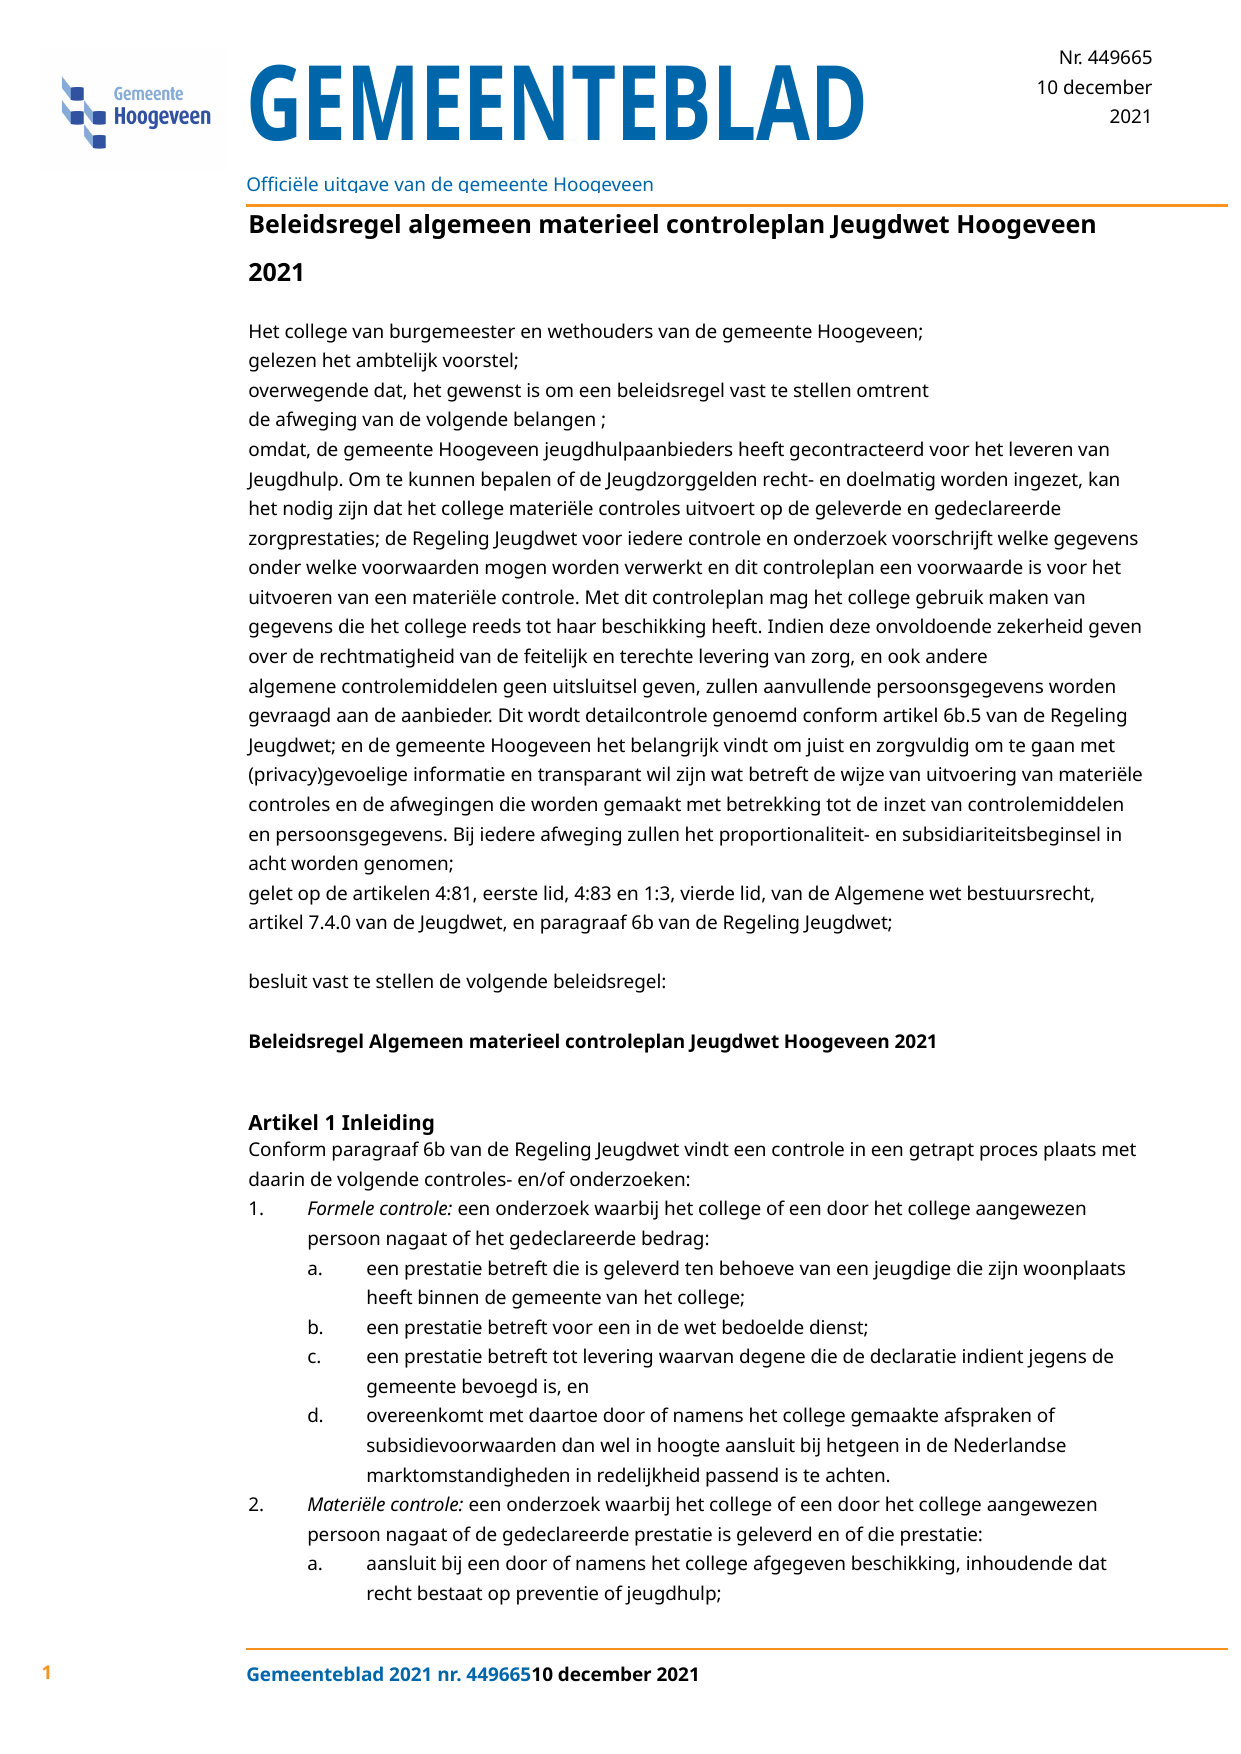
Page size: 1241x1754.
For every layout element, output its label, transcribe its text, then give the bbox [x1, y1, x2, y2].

text gelezen het ambtelijk voorstel; [248, 347, 1152, 373]
list een prestatie betreft voor een in de wet bedoelde dienst; [307, 1314, 1152, 1339]
text Beleidsregel Algemeen materieel controleplan Jeugdwet Hoogeveen 2021 [248, 1028, 1152, 1054]
list aansluit bij een door of namens het college afgegeven beschikking, inhoudende dat recht bestaat op preventie of jeugdhulp; [307, 1551, 1152, 1606]
text besluit vast te stellen de volgende beleidsregel: [248, 969, 1152, 994]
text Artikel 1 Inleiding [248, 1108, 1152, 1136]
text omdat, de gemeente Hoogeveen jeugdhulpaanbieders heeft gecontracteerd voor het leveren van Jeugdhulp. Om te kunnen bepalen of de Jeugdzorggelden recht- en doelmatig worden ingezet, kan het nodig zijn dat het college materiële controles uitvoert op de geleverde en gedeclareerde zorgprestaties; de Regeling Jeugdwet voor iedere controle en onderzoek voorschrijft welke gegevens onder welke voorwaarden mogen worden verwerkt en dit controleplan een voorwaarde is voor het uitvoeren van een materiële controle. Met dit controleplan mag het college gebruik maken van gegevens die het college reeds tot haar beschikking heeft. Indien deze onvoldoende zekerheid geven over de rechtmatigheid van de feitelijk en terechte levering van zorg, en ook andere algemene controlemiddelen geen uitsluitsel geven, zullen aanvullende persoonsgegevens worden gevraagd aan de aanbieder. Dit wordt detailcontrole genoemd conform artikel 6b.5 van de Regeling Jeugdwet; en de gemeente Hoogeveen het belangrijk vindt om juist en zorgvuldig om te gaan met (privacy)gevoelige informatie en transparant wil zijn wat betreft de wijze van uitvoering van materiële controles en de afwegingen die worden gemaakt met betrekking tot de inzet van controlemiddelen en persoonsgegevens. Bij iedere afweging zullen het proportionaliteit- en subsidiariteitsbeginsel in acht worden genomen; [248, 436, 1152, 876]
text gelet op de artikelen 4:81, eerste lid, 4:83 en 1:3, vierde lid, van de Algemene wet bestuursrecht, artikel 7.4.0 van de Jeugdwet, en paragraaf 6b van de Regeling Jeugdwet; [248, 880, 1152, 935]
text Het college van burgemeester en wethouders van de gemeente Hoogeveen; [248, 318, 1152, 344]
picture [41, 47, 231, 172]
list Formele controle: een onderzoek waarbij het college of een door het college aangewezen persoon nagaat of het gedeclareerde bedrag: [248, 1196, 1152, 1251]
text Conform paragraaf 6b van de Regeling Jeugdwet vindt een controle in een getrapt proces plaats met daarin de volgende controles- en/of onderzoeken: [248, 1136, 1152, 1192]
list een prestatie betreft tot levering waarvan degene die de declaratie indient jegens de gemeente bevoegd is, en [307, 1343, 1152, 1399]
text overwegende dat, het gewenst is om een beleidsregel vast te stellen omtrent [248, 377, 1152, 403]
list Materiële controle: een onderzoek waarbij het college of een door het college aangewezen persoon nagaat of de gedeclareerde prestatie is geleverd en of die prestatie: [248, 1491, 1152, 1547]
list overeenkomt met daartoe door of namens het college gemaakte afspraken of subsidievoorwaarden dan wel in hoogte aansluit bij hetgeen in de Nederlandse marktomstandigheden in redelijkheid passend is te achten. [307, 1403, 1152, 1487]
list een prestatie betreft die is geleverd ten behoeve van een jeugdige die zijn woonplaats heeft binnen de gemeente van het college; [307, 1255, 1152, 1310]
text Beleidsregel algemeen materieel controleplan Jeugdwet Hoogeveen 2021 [248, 207, 1152, 288]
text de afweging van de volgende belangen ; [248, 407, 1152, 432]
